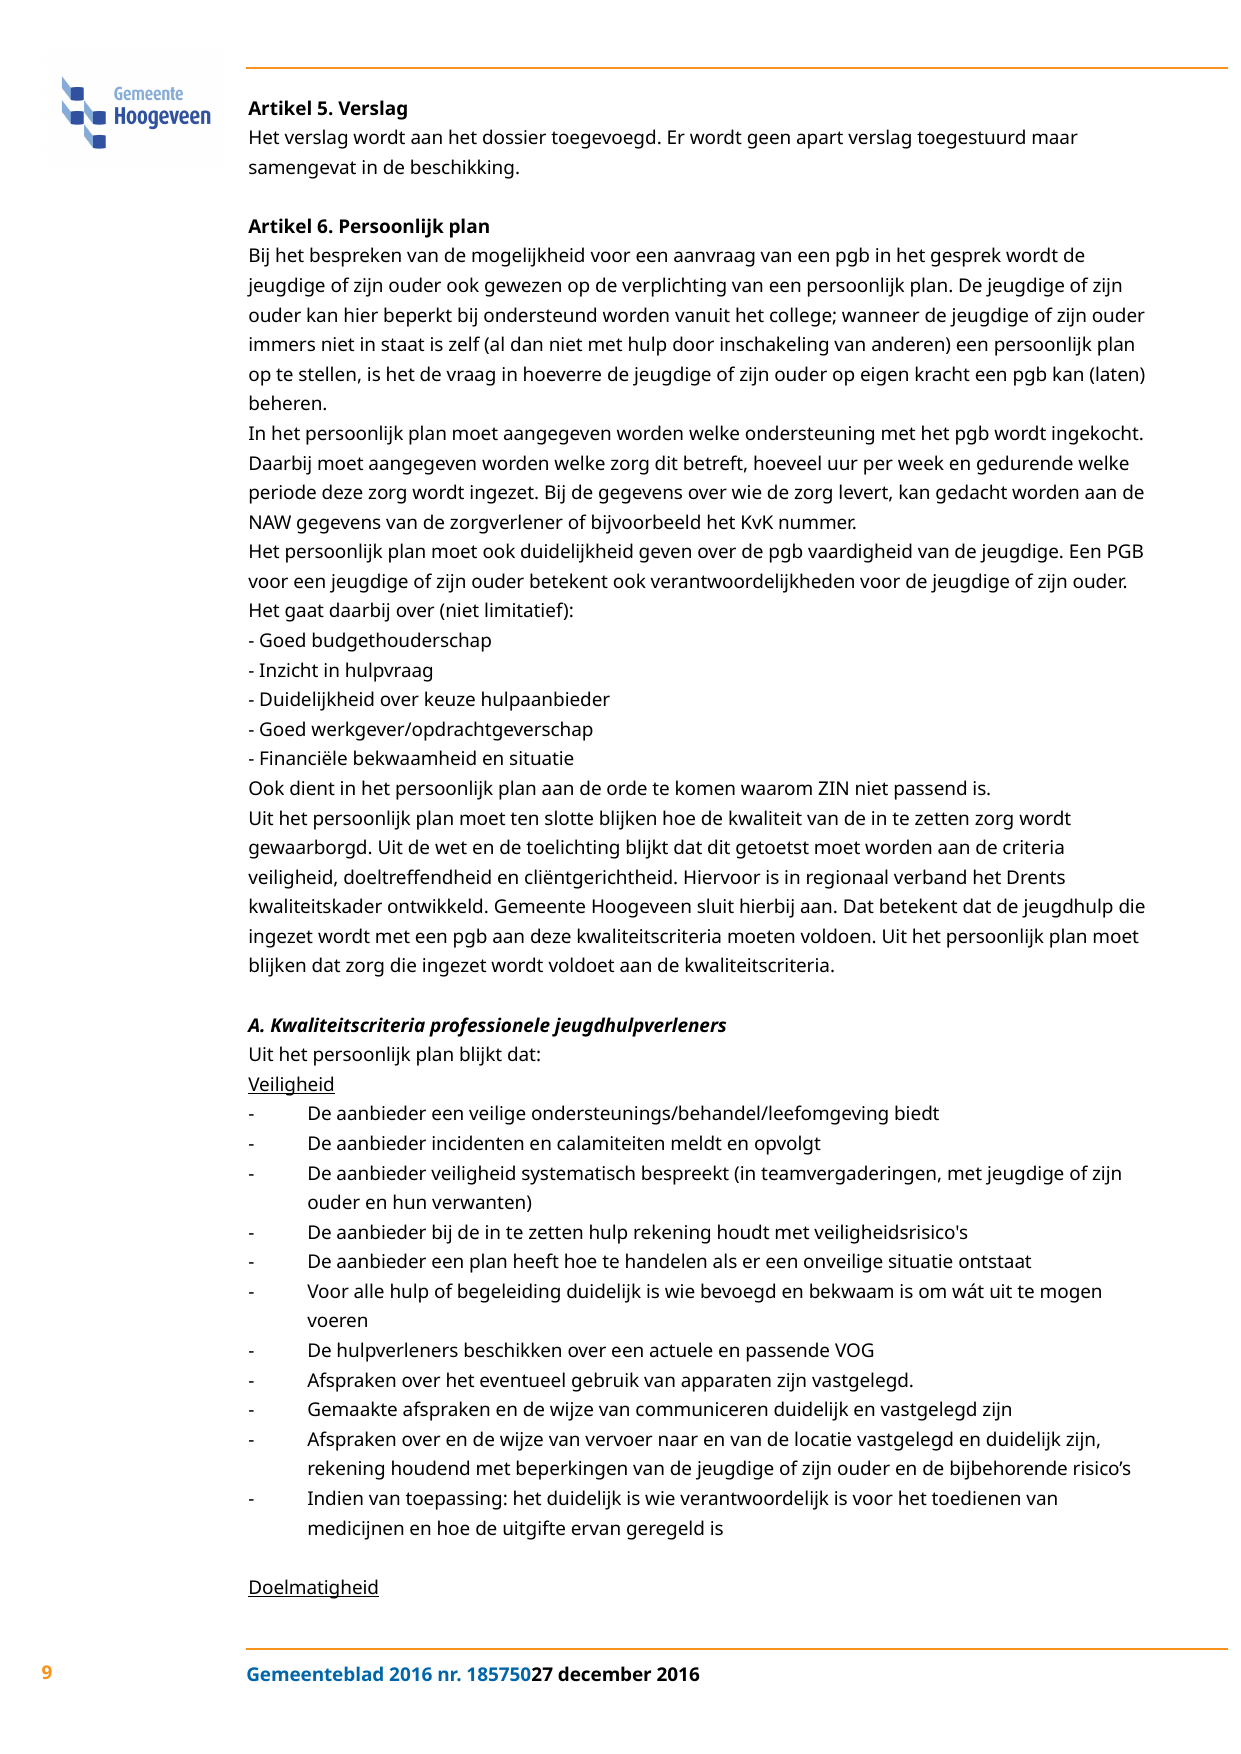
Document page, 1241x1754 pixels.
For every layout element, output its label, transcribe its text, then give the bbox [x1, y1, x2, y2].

text Uit het persoonlijk plan moet ten slotte blijken hoe de kwaliteit van de in te zetten zorg wordt gewaarborgd. Uit de wet en de toelichting blijkt dat dit getoetst moet worden aan de criteria veiligheid, doeltreffendheid en cliëntgerichtheid. Hiervoor is in regionaal verband het Drents kwaliteitskader ontwikkeld. Gemeente Hoogeveen sluit hierbij aan. Dat betekent dat de jeugdhulp die ingezet wordt met een pgb aan deze kwaliteitscriteria moeten voldoen. Uit het persoonlijk plan moet blijken dat zorg die ingezet wordt voldoet aan de kwaliteitscriteria. [248, 805, 1152, 978]
text - Goed werkgever/opdrachtgeverschap [248, 716, 1152, 742]
text Artikel 6. Persoonlijk plan [248, 213, 1152, 239]
text - Financiële bekwaamheid en situatie [248, 746, 1152, 771]
list De aanbieder veiligheid systematisch bespreekt (in teamvergaderingen, met jeugdige of zijn ouder en hun verwanten) [248, 1160, 1152, 1215]
list Afspraken over het eventueel gebruik van apparaten zijn vastgelegd. [248, 1367, 1152, 1393]
text Doelmatigheid [248, 1574, 1152, 1600]
list Afspraken over en de wijze van vervoer naar en van de locatie vastgelegd en duidelijk zijn, rekening houdend met beperkingen van de jeugdige of zijn ouder en de bijbehorende risico’s [248, 1426, 1152, 1481]
list De hulpverleners beschikken over een actuele en passende VOG [248, 1337, 1152, 1363]
text - Duidelijkheid over keuze hulpaanbieder [248, 686, 1152, 712]
list De aanbieder bij de in te zetten hulp rekening houdt met veiligheidsrisico's [248, 1219, 1152, 1245]
text Ook dient in het persoonlijk plan aan de orde te komen waarom ZIN niet passend is. [248, 775, 1152, 801]
list Voor alle hulp of begeleiding duidelijk is wie bevoegd en bekwaam is om wát uit te mogen voeren [248, 1278, 1152, 1333]
text In het persoonlijk plan moet aangegeven worden welke ondersteuning met het pgb wordt ingekocht. Daarbij moet aangegeven worden welke zorg dit betreft, hoeveel uur per week en gedurende welke periode deze zorg wordt ingezet. Bij de gegevens over wie de zorg levert, kan gedacht worden aan de NAW gegevens van de zorgverlener of bijvoorbeeld het KvK nummer. [248, 420, 1152, 535]
text A. Kwaliteitscriteria professionele jeugdhulpverleners [248, 1012, 1152, 1038]
list Gemaakte afspraken en de wijze van communiceren duidelijk en vastgelegd zijn [248, 1396, 1152, 1422]
list De aanbieder een plan heeft hoe te handelen als er een onveilige situatie ontstaat [248, 1248, 1152, 1274]
text - Goed budgethouderschap [248, 627, 1152, 653]
text Artikel 5. Verslag [248, 95, 1152, 121]
text - Inzicht in hulpvraag [248, 657, 1152, 683]
text Uit het persoonlijk plan blijkt dat: [248, 1041, 1152, 1067]
text Het persoonlijk plan moet ook duidelijkheid geven over de pgb vaardigheid van de jeugdige. Een PGB voor een jeugdige of zijn ouder betekent ook verantwoordelijkheden voor de jeugdige of zijn ouder. Het gaat daarbij over (niet limitatief): [248, 538, 1152, 623]
text Bij het bespreken van de mogelijkheid voor een aanvraag van een pgb in het gesprek wordt de jeugdige of zijn ouder ook gewezen op de verplichting van een persoonlijk plan. De jeugdige of zijn ouder kan hier beperkt bij ondersteund worden vanuit het college; wanneer de jeugdige of zijn ouder immers niet in staat is zelf (al dan niet met hulp door inschakeling van anderen) een persoonlijk plan op te stellen, is het de vraag in hoeverre de jeugdige of zijn ouder op eigen kracht een pgb kan (laten) beheren. [248, 243, 1152, 416]
picture [41, 47, 231, 172]
text Het verslag wordt aan het dossier toegevoegd. Er wordt geen apart verslag toegestuurd maar samengevat in de beschikking. [248, 124, 1152, 180]
list Indien van toepassing: het duidelijk is wie verantwoordelijk is voor het toedienen van medicijnen en hoe de uitgifte ervan geregeld is [248, 1485, 1152, 1541]
text Veiligheid [248, 1071, 1152, 1097]
list De aanbieder incidenten en calamiteiten meldt en opvolgt [248, 1130, 1152, 1156]
list De aanbieder een veilige ondersteunings/behandel/leefomgeving biedt [248, 1101, 1152, 1126]
